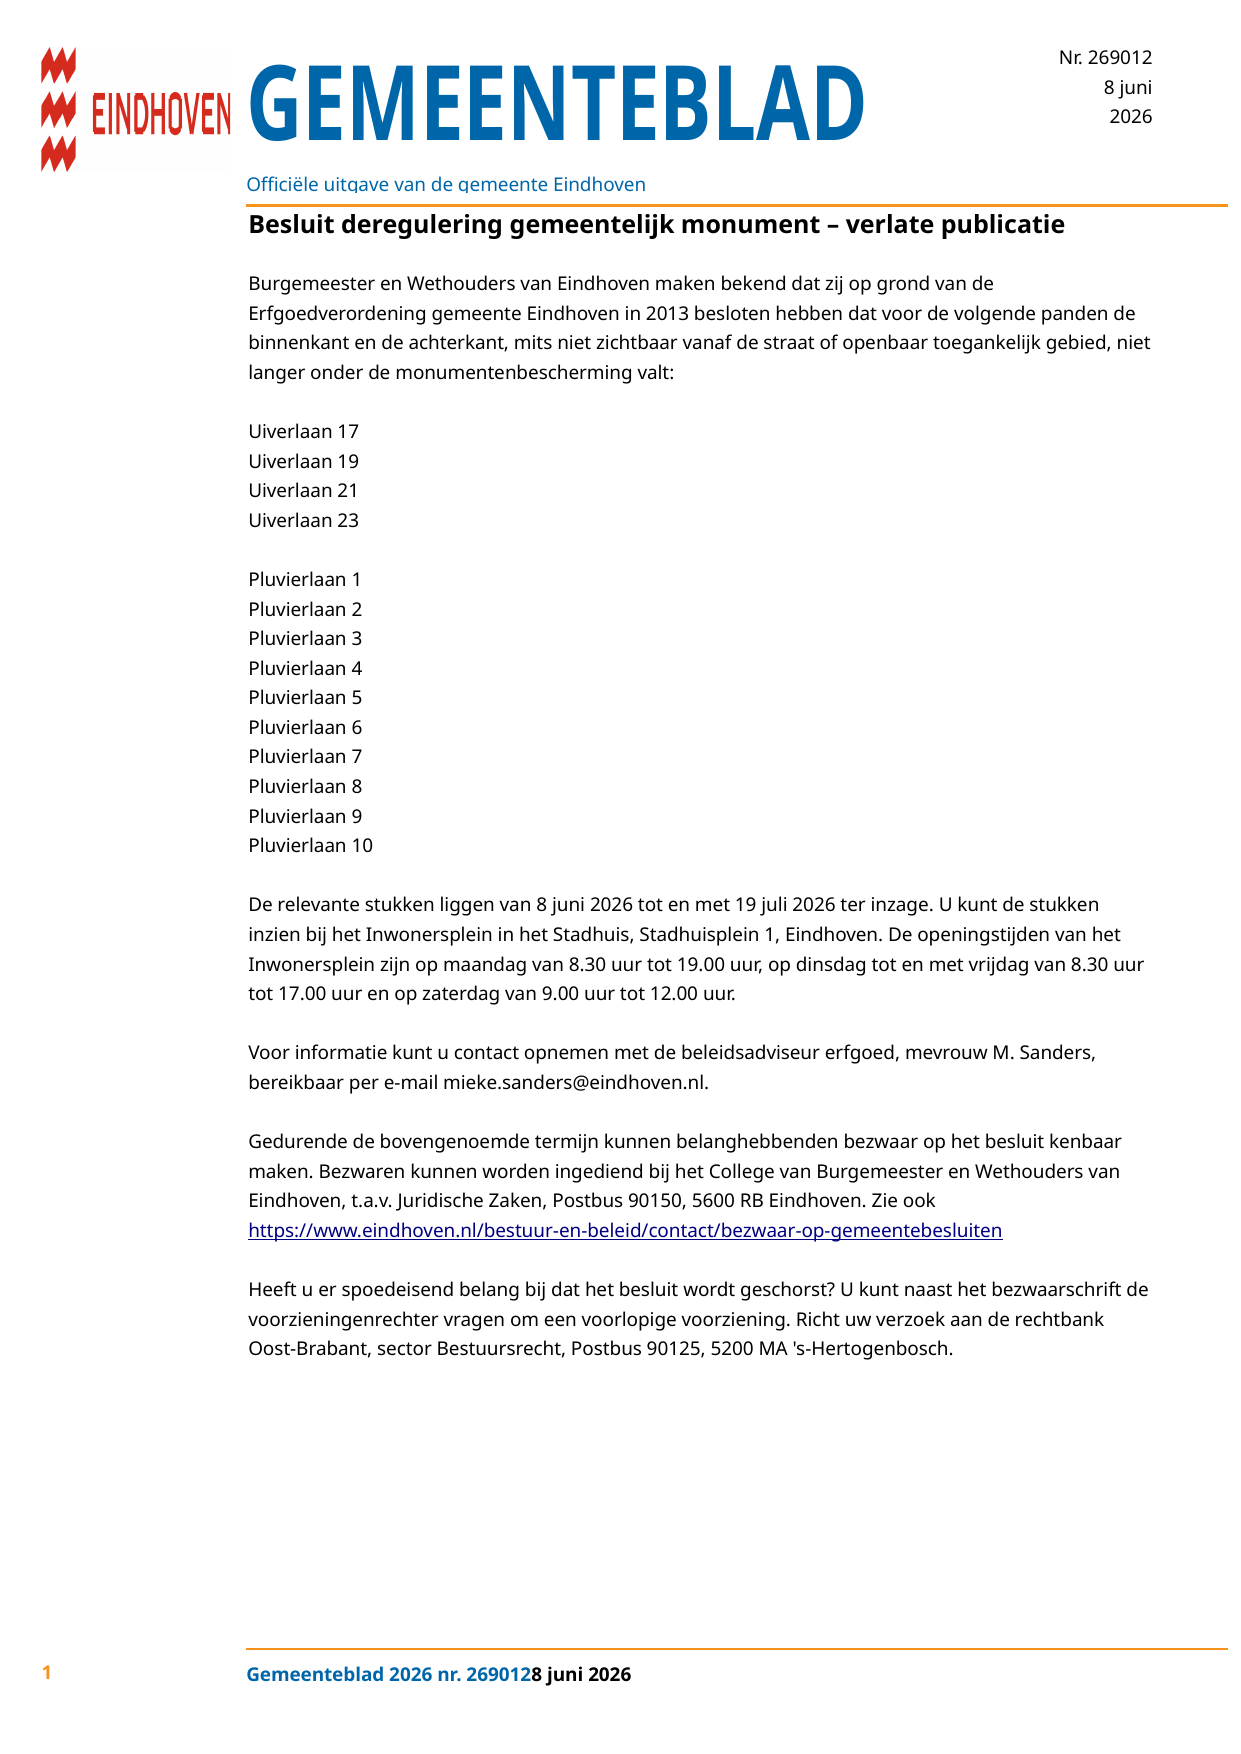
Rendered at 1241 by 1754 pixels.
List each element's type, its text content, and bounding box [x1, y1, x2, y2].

text Gedurende de bovengenoemde termijn kunnen belanghebbenden bezwaar op het besluit kenbaar maken. Bezwaren kunnen worden ingediend bij het College van Burgemeester en Wethouders van Eindhoven, t.a.v. Juridische Zaken, Postbus 90150, 5600 RB Eindhoven. Zie ook https://www.eindhoven.nl/bestuur-en-beleid/contact/bezwaar-op-gemeentebesluiten [248, 1128, 1152, 1243]
text Pluvierlaan 8 [248, 773, 1152, 799]
text Pluvierlaan 2 [248, 596, 1152, 621]
text Uiverlaan 23 [248, 507, 1152, 533]
text Burgemeester en Wethouders van Eindhoven maken bekend dat zij op grond van de Erfgoedverordening gemeente Eindhoven in 2013 besloten hebben dat voor de volgende panden de binnenkant en de achterkant, mits niet zichtbaar vanaf de straat of openbaar toegankelijk gebied, niet langer onder de monumentenbescherming valt: [248, 270, 1152, 385]
text Pluvierlaan 4 [248, 655, 1152, 681]
text Uiverlaan 19 [248, 448, 1152, 473]
text Heeft u er spoedeisend belang bij dat het besluit wordt geschorst? U kunt naast het bezwaarschrift de voorzieningenrechter vragen om een voorlopige voorziening. Richt uw verzoek aan de rechtbank Oost-Brabant, sector Bestuursrecht, Postbus 90125, 5200 MA 's-Hertogenbosch. [248, 1276, 1152, 1361]
text Pluvierlaan 5 [248, 684, 1152, 710]
text Uiverlaan 17 [248, 418, 1152, 444]
text Pluvierlaan 1 [248, 566, 1152, 592]
text Uiverlaan 21 [248, 477, 1152, 503]
picture [41, 47, 231, 172]
text Voor informatie kunt u contact opnemen met de beleidsadviseur erfgoed, mevrouw M. Sanders, bereikbaar per e-mail mieke.sanders@eindhoven.nl. [248, 1039, 1152, 1095]
text Pluvierlaan 9 [248, 803, 1152, 828]
text Pluvierlaan 7 [248, 744, 1152, 769]
text Pluvierlaan 3 [248, 625, 1152, 651]
text Besluit deregulering gemeentelijk monument – verlate publicatie [248, 207, 1152, 241]
text Pluvierlaan 6 [248, 714, 1152, 740]
text Pluvierlaan 10 [248, 832, 1152, 858]
text De relevante stukken liggen van 8 juni 2026 tot en met 19 juli 2026 ter inzage. U kunt de stukken inzien bij het Inwonersplein in het Stadhuis, Stadhuisplein 1, Eindhoven. De openingstijden van het Inwonersplein zijn op maandag van 8.30 uur tot 19.00 uur, op dinsdag tot en met vrijdag van 8.30 uur tot 17.00 uur en op zaterdag van 9.00 uur tot 12.00 uur. [248, 892, 1152, 1006]
